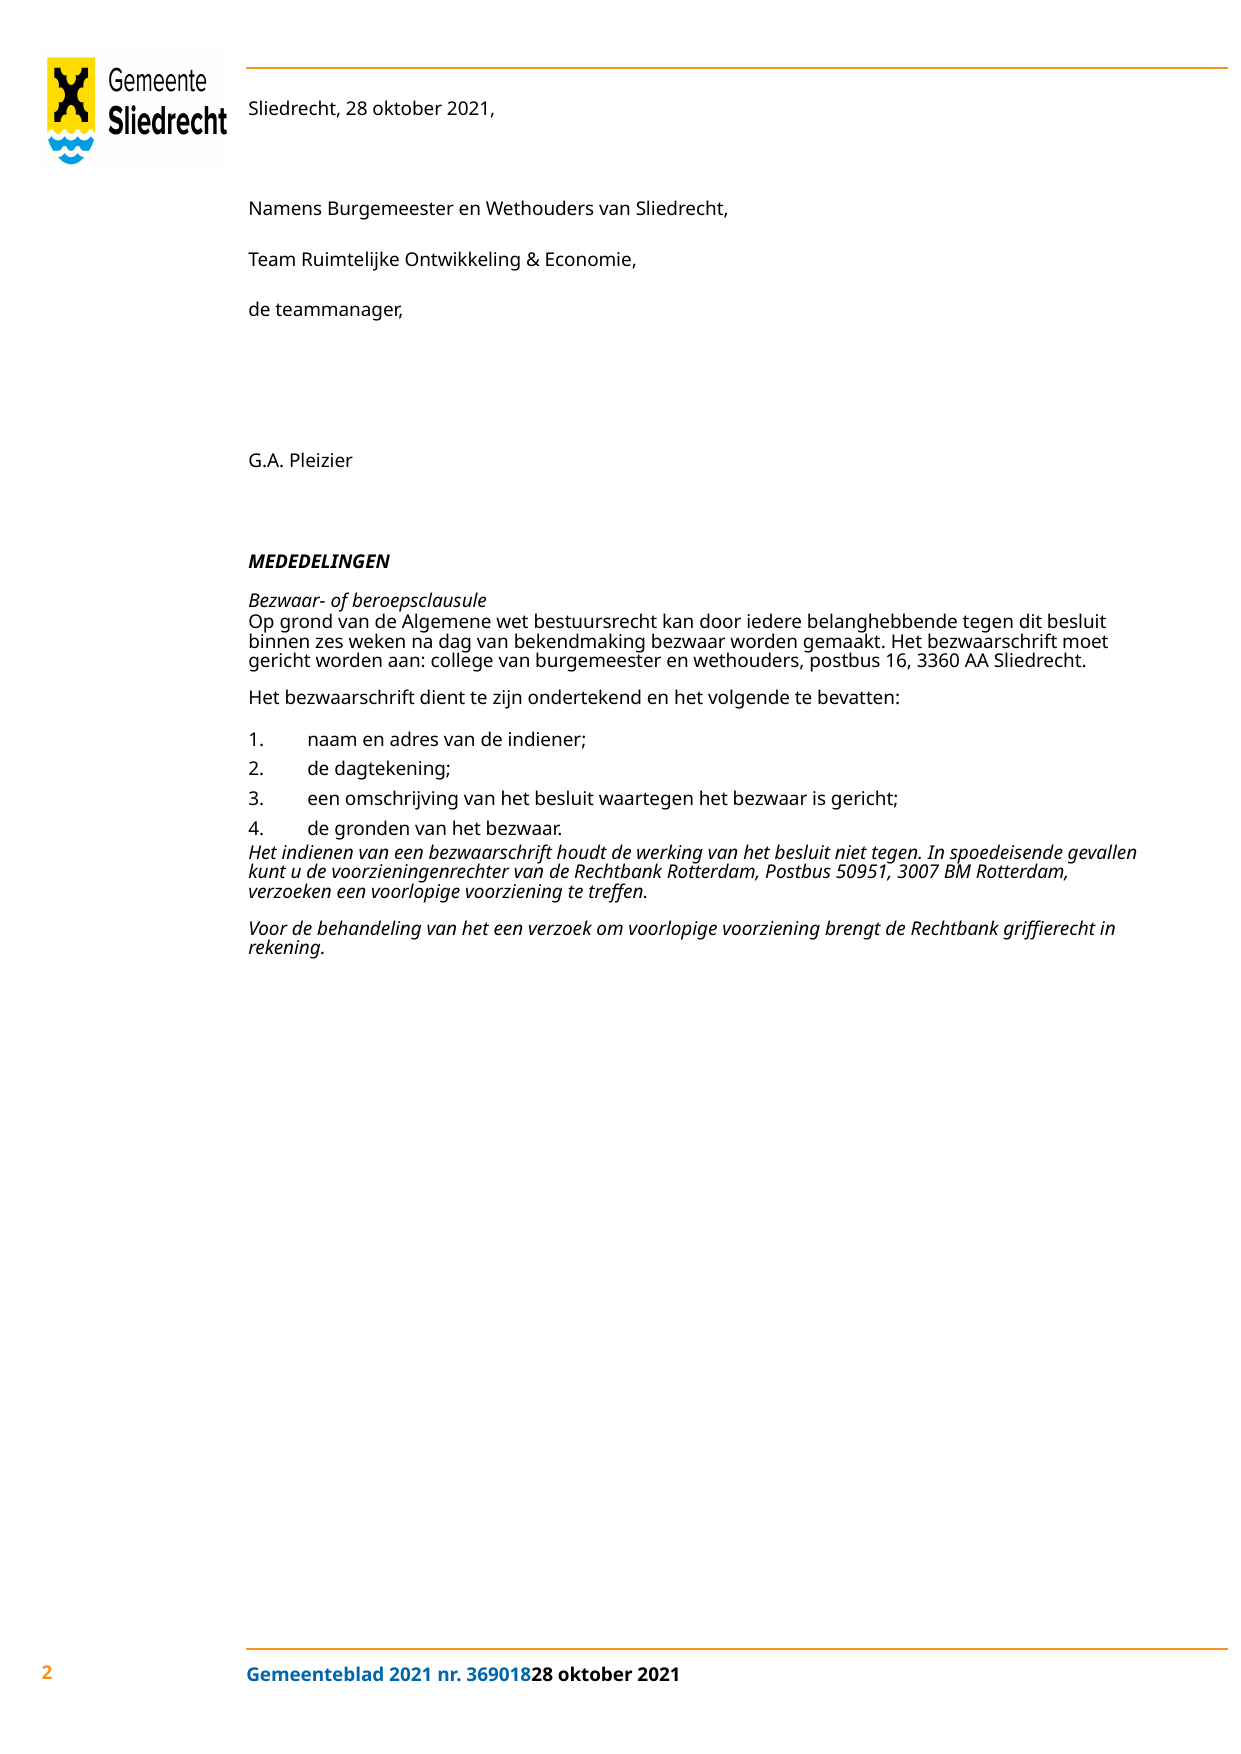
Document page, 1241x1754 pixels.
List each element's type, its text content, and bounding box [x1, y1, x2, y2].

picture [41, 47, 231, 172]
text MEDEDELINGEN [248, 548, 1152, 574]
list de gronden van het bezwaar. [248, 815, 1152, 840]
list de dagtekening; [248, 756, 1152, 781]
text Namens Burgemeester en Wethouders van Sliedrecht, [248, 196, 1152, 221]
list een omschrijving van het besluit waartegen het bezwaar is gericht; [248, 785, 1152, 811]
text Sliedrecht, 28 oktober 2021, [248, 95, 1152, 121]
text Op grond van de Algemene wet bestuursrecht kan door iedere belanghebbende tegen dit besluit binnen zes weken na dag van bekendmaking bezwaar worden gemaakt. Het bezwaarschrift moet gericht worden aan: college van burgemeester en wethouders, postbus 16, 3360 AA Sliedrecht. [248, 613, 1152, 671]
text Het bezwaarschrift dient te zijn ondertekend en het volgende te bevatten: [248, 689, 1152, 708]
text Team Ruimtelijke Ontwikkeling & Economie, [248, 246, 1152, 272]
text Bezwaar- of beroepsclausule [248, 588, 1152, 613]
text Voor de behandeling van het een verzoek om voorlopige voorziening brengt de Rechtbank griffierecht in rekening. [248, 920, 1152, 958]
list naam en adres van de indiener; [248, 726, 1152, 752]
text de teammanager, [248, 296, 1152, 322]
text Het indienen van een bezwaarschrift houdt de werking van het besluit niet tegen. In spoedeisende gevallen kunt u de voorzieningenrechter van de Rechtbank Rotterdam, Postbus 50951, 3007 BM Rotterdam, verzoeken een voorlopige voorziening te treffen. [248, 844, 1152, 902]
text G.A. Pleizier [248, 448, 1152, 473]
